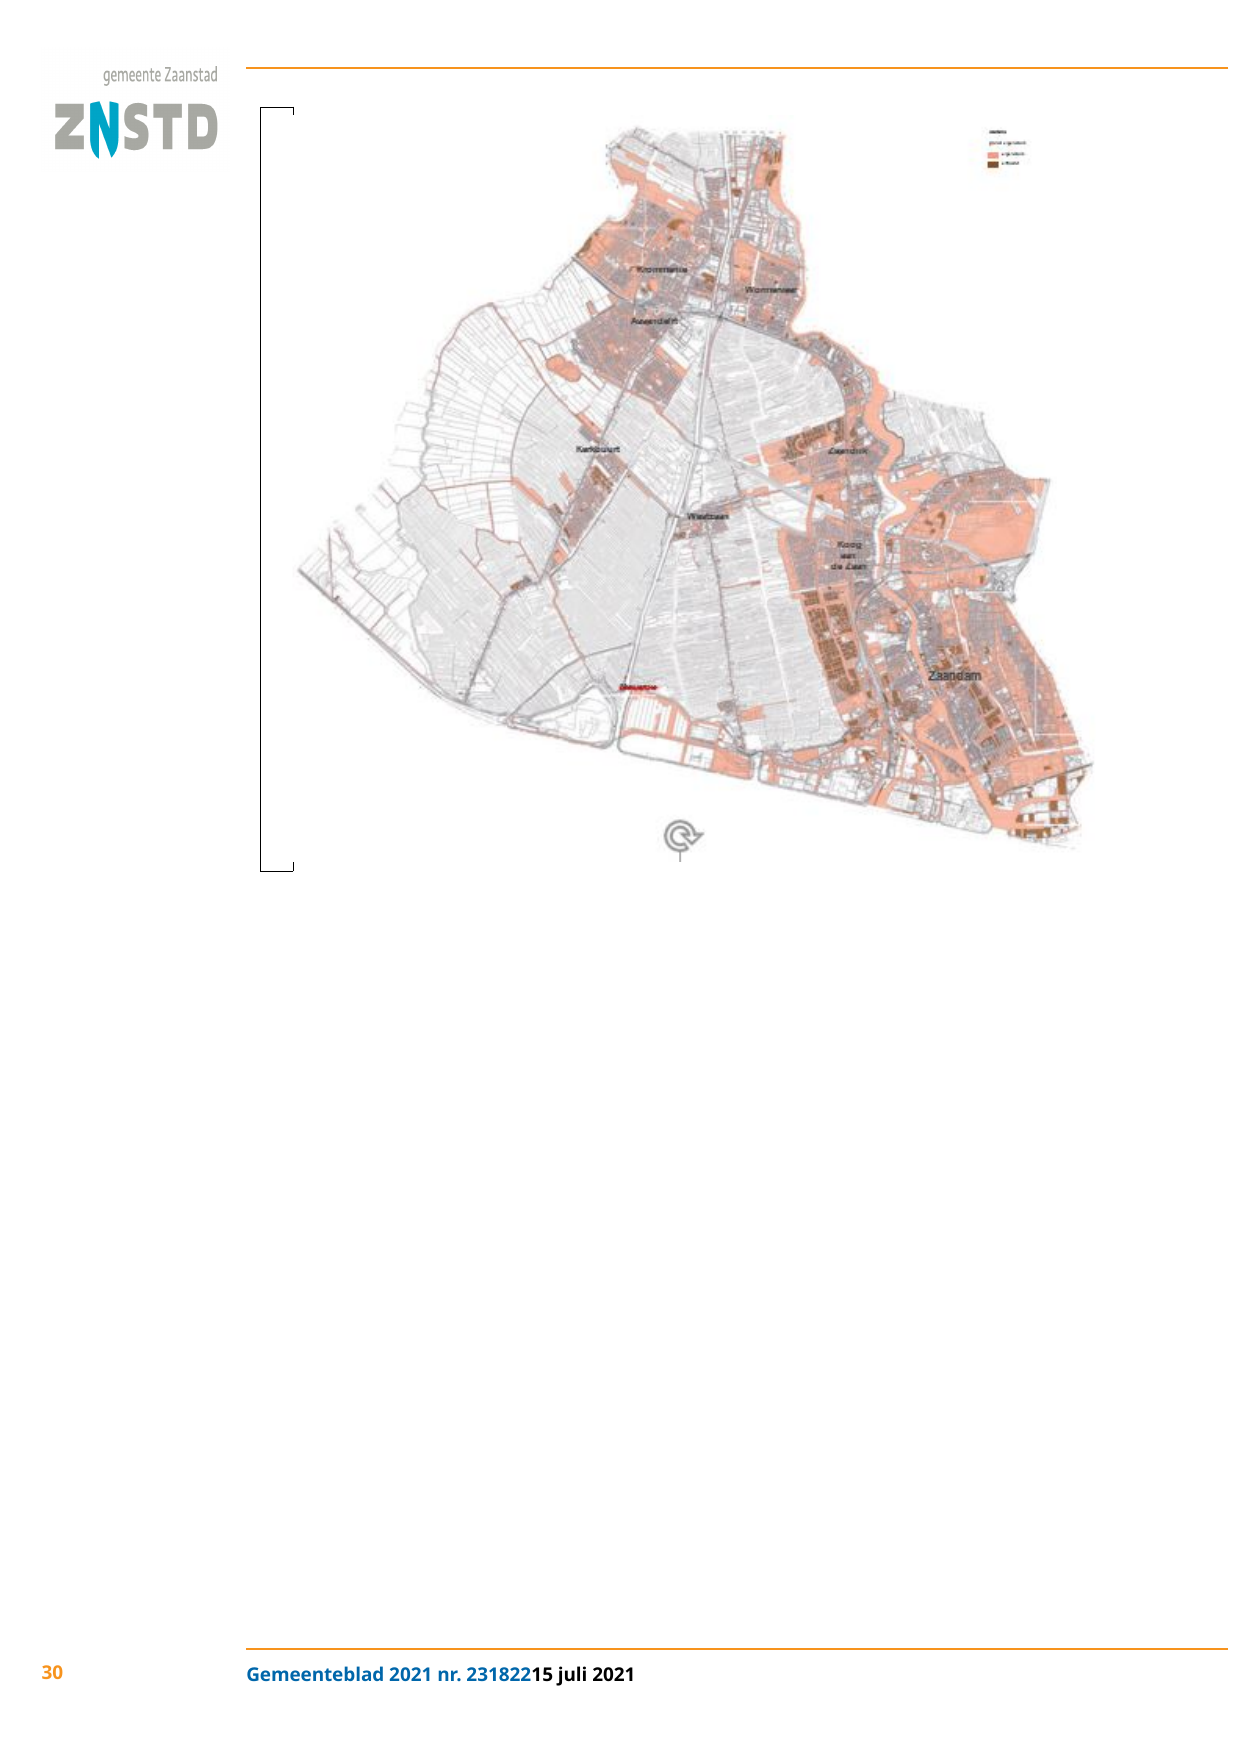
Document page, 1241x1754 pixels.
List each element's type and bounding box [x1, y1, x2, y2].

picture [41, 47, 231, 172]
picture [268, 115, 1110, 862]
